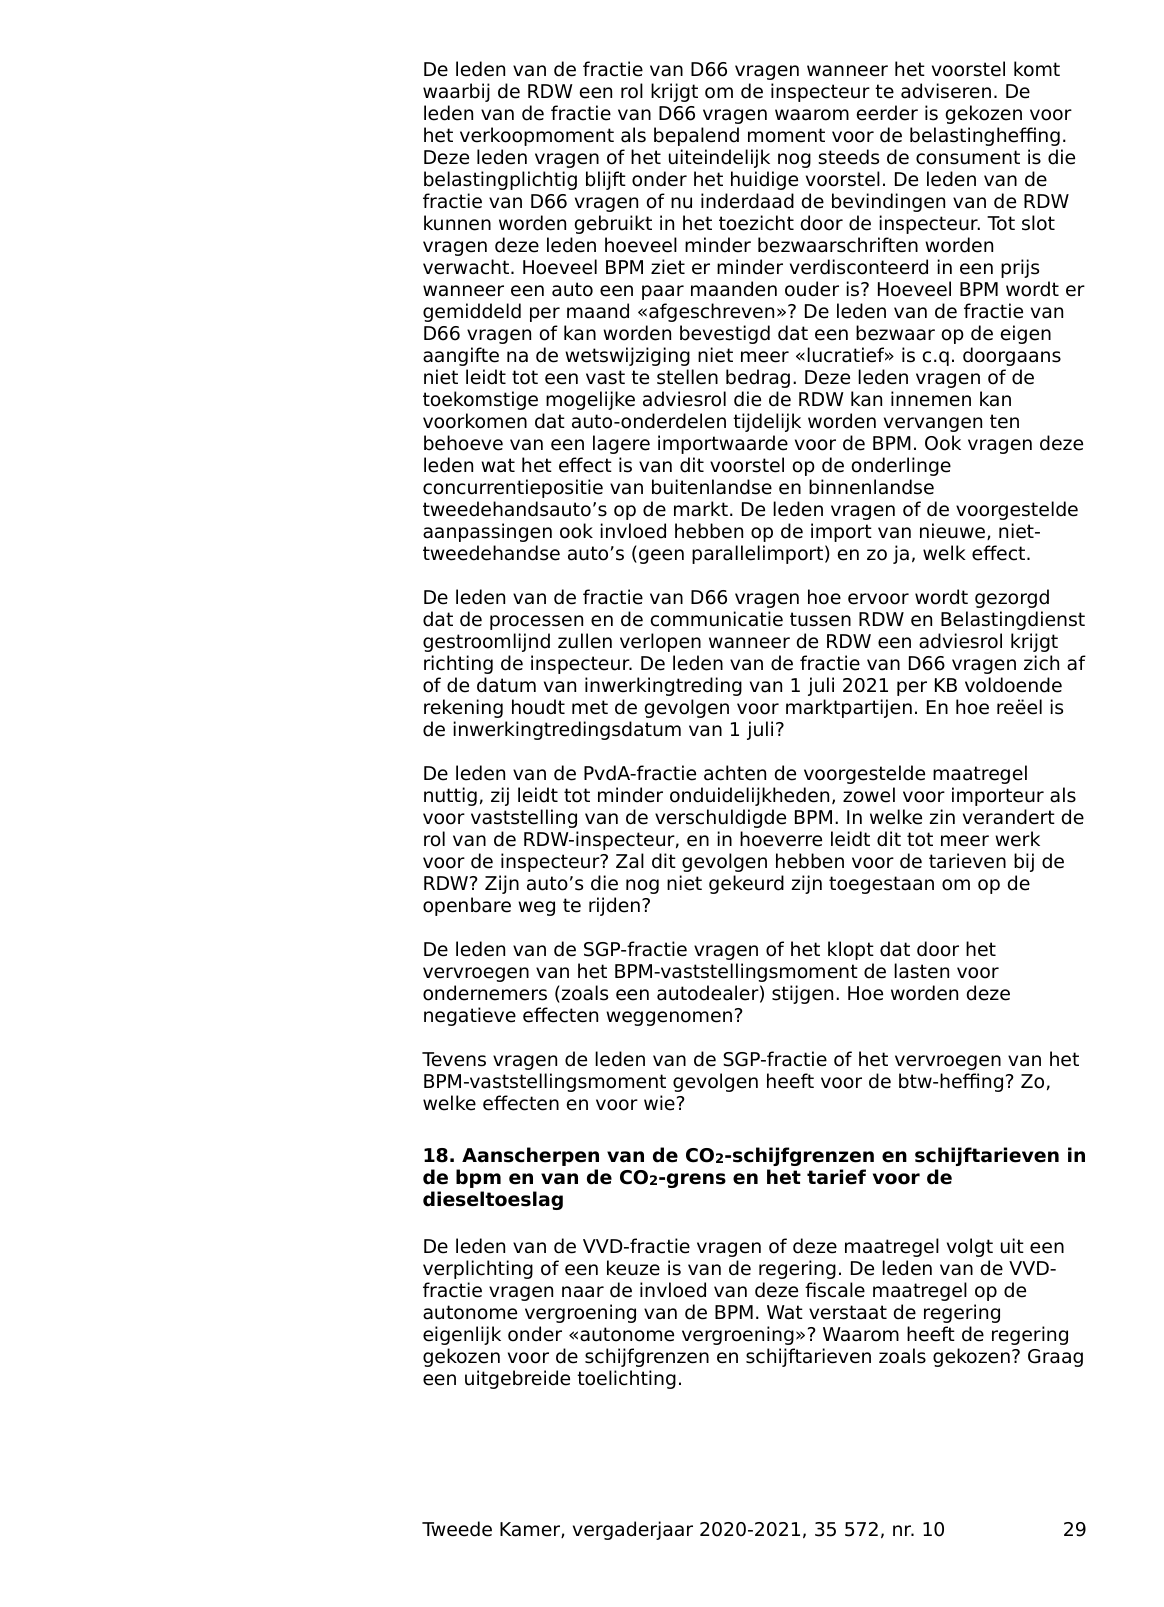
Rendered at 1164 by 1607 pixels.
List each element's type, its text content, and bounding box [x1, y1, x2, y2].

subtitle 18. Aanscherpen van de CO2-schijfgrenzen en schijftarieven in de bpm en van de CO2-grens en het tarief voor de dieseltoeslag [422, 1145, 1087, 1211]
text De leden van de fractie van D66 vragen wanneer het voorstel komt waarbij de RDW een rol krijgt om de inspecteur te adviseren. De leden van de fractie van D66 vragen waarom eerder is gekozen voor het verkoopmoment als bepalend moment voor de belastingheffing. Deze leden vragen of het uiteindelijk nog steeds de consument is die belastingplichtig blijft onder het huidige voorstel. De leden van de fractie van D66 vragen of nu inderdaad de bevindingen van de RDW kunnen worden gebruikt in het toezicht door de inspecteur. Tot slot vragen deze leden hoeveel minder bezwaarschriften worden verwacht. Hoeveel BPM ziet er minder verdisconteerd in een prijs wanneer een auto een paar maanden ouder is? Hoeveel BPM wordt er gemiddeld per maand «afgeschreven»? De leden van de fractie van D66 vragen of kan worden bevestigd dat een bezwaar op de eigen aangifte na de wetswijziging niet meer «lucratief» is c.q. doorgaans niet leidt tot een vast te stellen bedrag. Deze leden vragen of de toekomstige mogelijke adviesrol die de RDW kan innemen kan voorkomen dat auto-onderdelen tijdelijk worden vervangen ten behoeve van een lagere importwaarde voor de BPM. Ook vragen deze leden wat het effect is van dit voorstel op de onderlinge concurrentiepositie van buitenlandse en binnenlandse tweedehandsauto’s op de markt. De leden vragen of de voorgestelde aanpassingen ook invloed hebben op de import van nieuwe, niet-tweedehandse auto’s (geen parallelimport) en zo ja, welk effect. [422, 59, 1087, 564]
text Tevens vragen de leden van de SGP-fractie of het vervroegen van het BPM-vaststellingsmoment gevolgen heeft voor de btw-heffing? Zo, welke effecten en voor wie? [422, 1049, 1087, 1115]
text De leden van de PvdA-fractie achten de voorgestelde maatregel nuttig, zij leidt tot minder onduidelijkheden, zowel voor importeur als voor vaststelling van de verschuldigde BPM. In welke zin verandert de rol van de RDW-inspecteur, en in hoeverre leidt dit tot meer werk voor de inspecteur? Zal dit gevolgen hebben voor de tarieven bij de RDW? Zijn auto’s die nog niet gekeurd zijn toegestaan om op de openbare weg te rijden? [422, 763, 1087, 917]
text De leden van de SGP-fractie vragen of het klopt dat door het vervroegen van het BPM-vaststellingsmoment de lasten voor ondernemers (zoals een autodealer) stijgen. Hoe worden deze negatieve effecten weggenomen? [422, 939, 1087, 1027]
text De leden van de VVD-fractie vragen of deze maatregel volgt uit een verplichting of een keuze is van de regering. De leden van de VVD-fractie vragen naar de invloed van deze fiscale maatregel op de autonome vergroening van de BPM. Wat verstaat de regering eigenlijk onder «autonome vergroening»? Waarom heeft de regering gekozen voor de schijfgrenzen en schijftarieven zoals gekozen? Graag een uitgebreide toelichting. [422, 1236, 1087, 1390]
text De leden van de fractie van D66 vragen hoe ervoor wordt gezorgd dat de processen en de communicatie tussen RDW en Belastingdienst gestroomlijnd zullen verlopen wanneer de RDW een adviesrol krijgt richting de inspecteur. De leden van de fractie van D66 vragen zich af of de datum van inwerkingtreding van 1 juli 2021 per KB voldoende rekening houdt met de gevolgen voor marktpartijen. En hoe reëel is de inwerkingtredingsdatum van 1 juli? [422, 587, 1087, 741]
